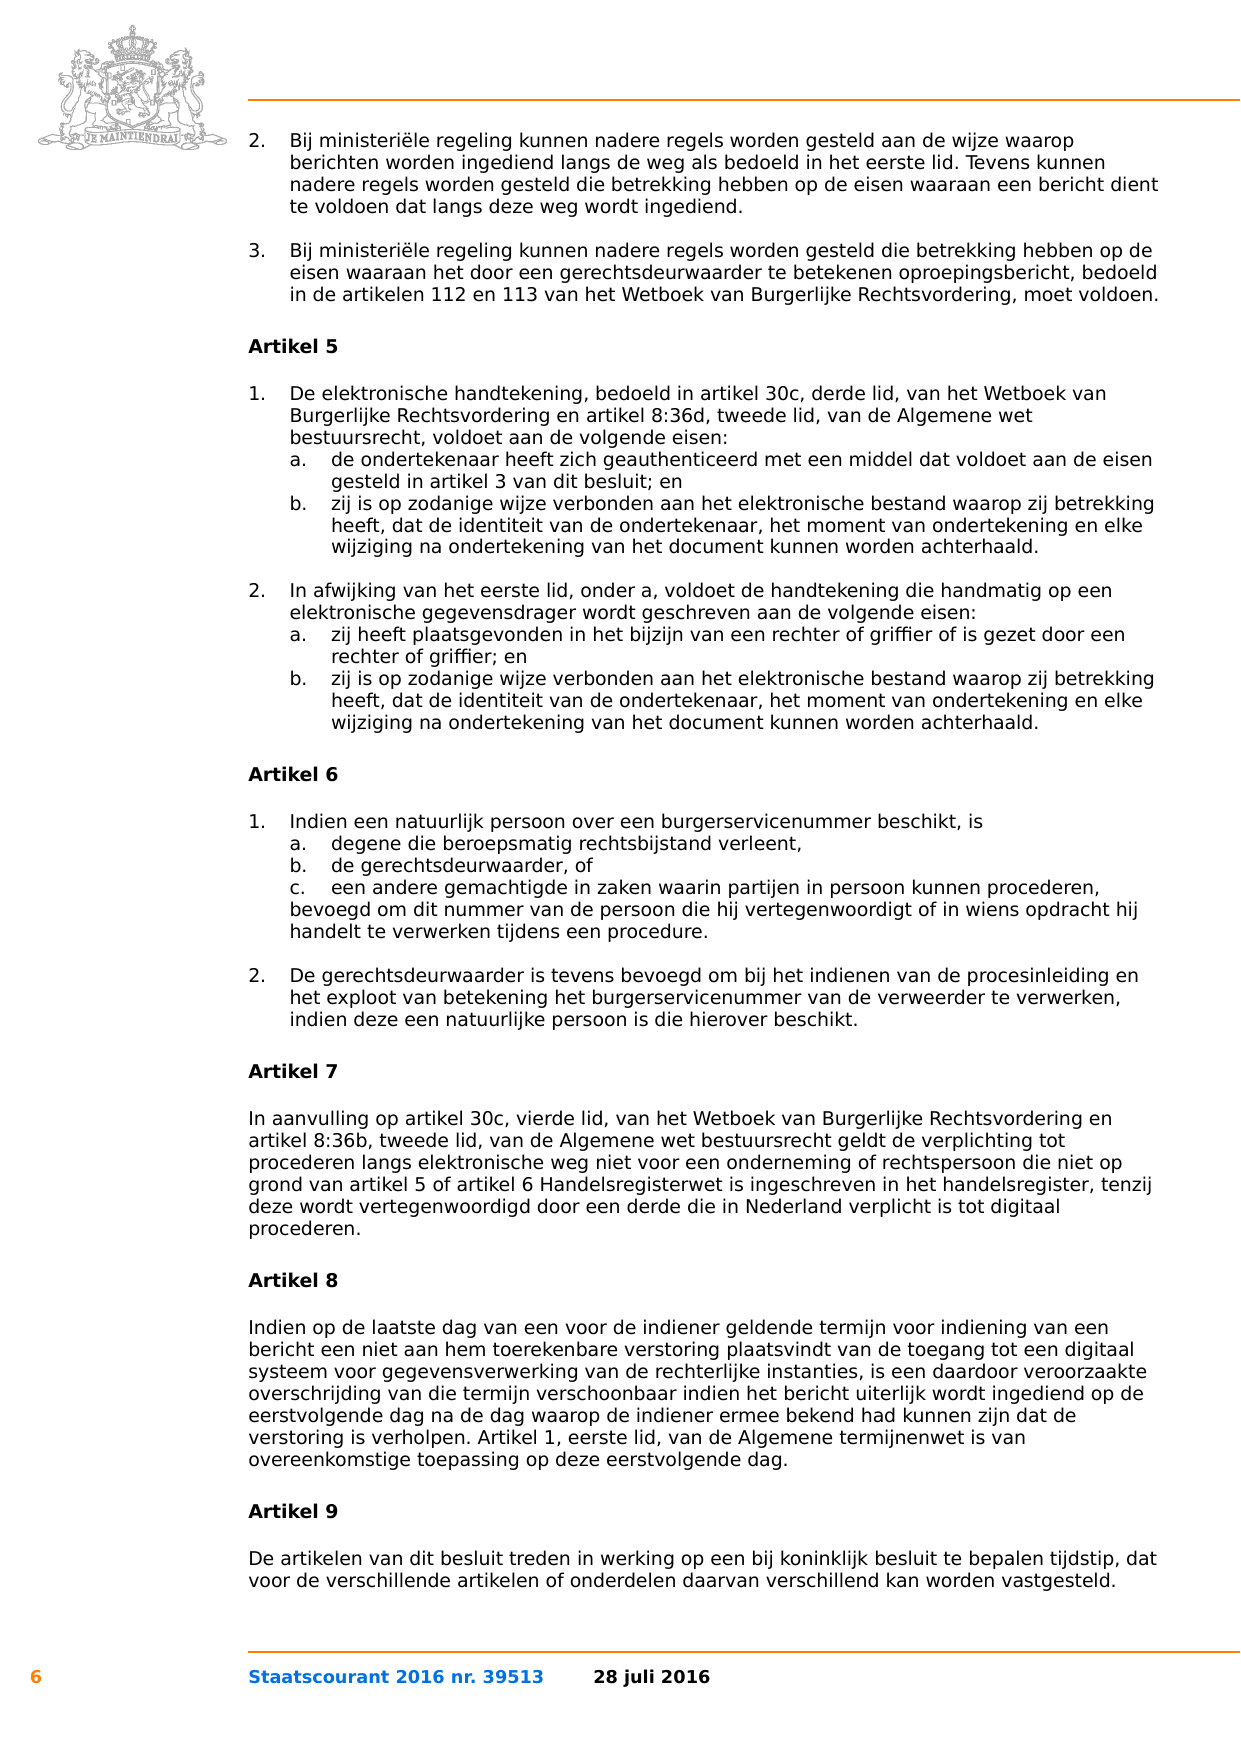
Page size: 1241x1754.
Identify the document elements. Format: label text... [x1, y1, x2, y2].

text In aanvulling op artikel 30c, vierde lid, van het Wetboek van Burgerlijke Rechtsvordering en artikel 8:36b, tweede lid, van de Algemene wet bestuursrecht geldt de verplichting tot procederen langs elektronische weg niet voor een onderneming of rechtspersoon die niet op grond van artikel 5 of artikel 6 Handelsregisterwet is ingeschreven in het handelsregister, tenzij deze wordt vertegenwoordigd door een derde die in Nederland verplicht is tot digitaal procederen. [248, 1108, 1163, 1240]
text b. zij is op zodanige wijze verbonden aan het elektronische bestand waarop zij betrekking heeft, dat de identiteit van de ondertekenaar, het moment van ondertekening en elke wijziging na ondertekening van het document kunnen worden achterhaald. [289, 668, 1163, 734]
text 2. In afwijking van het eerste lid, onder a, voldoet de handtekening die handmatig op een elektronische gegevensdrager wordt geschreven aan de volgende eisen: [248, 580, 1163, 624]
text c. een andere gemachtigde in zaken waarin partijen in persoon kunnen procederen, [289, 877, 1163, 899]
text a. zij heeft plaatsgevonden in het bijzijn van een rechter of griffier of is gezet door een rechter of griffier; en [289, 624, 1163, 668]
text Indien op de laatste dag van een voor de indiener geldende termijn voor indiening van een bericht een niet aan hem toerekenbare verstoring plaatsvindt van de toegang tot een digitaal systeem voor gegevensverwerking van de rechterlijke instanties, is een daardoor veroorzaakte overschrijding van die termijn verschoonbaar indien het bericht uiterlijk wordt ingediend op de eerstvolgende dag na de dag waarop de indiener ermee bekend had kunnen zijn dat de verstoring is verholpen. Artikel 1, eerste lid, van de Algemene termijnenwet is van overeenkomstige toepassing op deze eerstvolgende dag. [248, 1317, 1163, 1471]
text b. de gerechtsdeurwaarder, of [289, 855, 1163, 877]
subtitle Artikel 7 [248, 1061, 1163, 1083]
text 2. De gerechtsdeurwaarder is tevens bevoegd om bij het indienen van de procesinleiding en het exploot van betekening het burgerservicenummer van de verweerder te verwerken, indien deze een natuurlijke persoon is die hierover beschikt. [248, 965, 1163, 1031]
text bevoegd om dit nummer van de persoon die hij vertegenwoordigt of in wiens opdracht hij handelt te verwerken tijdens een procedure. [289, 899, 1163, 943]
subtitle Artikel 6 [248, 764, 1163, 786]
text 3. Bij ministeriële regeling kunnen nadere regels worden gesteld die betrekking hebben op de eisen waaraan het door een gerechtsdeurwaarder te betekenen oproepingsbericht, bedoeld in de artikelen 112 en 113 van het Wetboek van Burgerlijke Rechtsvordering, moet voldoen. [248, 240, 1163, 306]
text 2. Bij ministeriële regeling kunnen nadere regels worden gesteld aan de wijze waarop berichten worden ingediend langs de weg als bedoeld in het eerste lid. Tevens kunnen nadere regels worden gesteld die betrekking hebben op de eisen waaraan een bericht dient te voldoen dat langs deze weg wordt ingediend. [248, 130, 1163, 218]
text 1. Indien een natuurlijk persoon over een burgerservicenummer beschikt, is [248, 811, 1163, 833]
text De artikelen van dit besluit treden in werking op een bij koninklijk besluit te bepalen tijdstip, dat voor de verschillende artikelen of onderdelen daarvan verschillend kan worden vastgesteld. [248, 1547, 1163, 1591]
subtitle Artikel 8 [248, 1270, 1163, 1292]
text 1. De elektronische handtekening, bedoeld in artikel 30c, derde lid, van het Wetboek van Burgerlijke Rechtsvordering en artikel 8:36d, tweede lid, van de Algemene wet bestuursrecht, voldoet aan de volgende eisen: [248, 383, 1163, 448]
text a. degene die beroepsmatig rechtsbijstand verleent, [289, 833, 1163, 855]
subtitle Artikel 5 [248, 336, 1163, 358]
subtitle Artikel 9 [248, 1501, 1163, 1522]
text b. zij is op zodanige wijze verbonden aan het elektronische bestand waarop zij betrekking heeft, dat de identiteit van de ondertekenaar, het moment van ondertekening en elke wijziging na ondertekening van het document kunnen worden achterhaald. [289, 492, 1163, 558]
picture [38, 25, 227, 150]
text a. de ondertekenaar heeft zich geauthenticeerd met een middel dat voldoet aan de eisen gesteld in artikel 3 van dit besluit; en [289, 448, 1163, 492]
